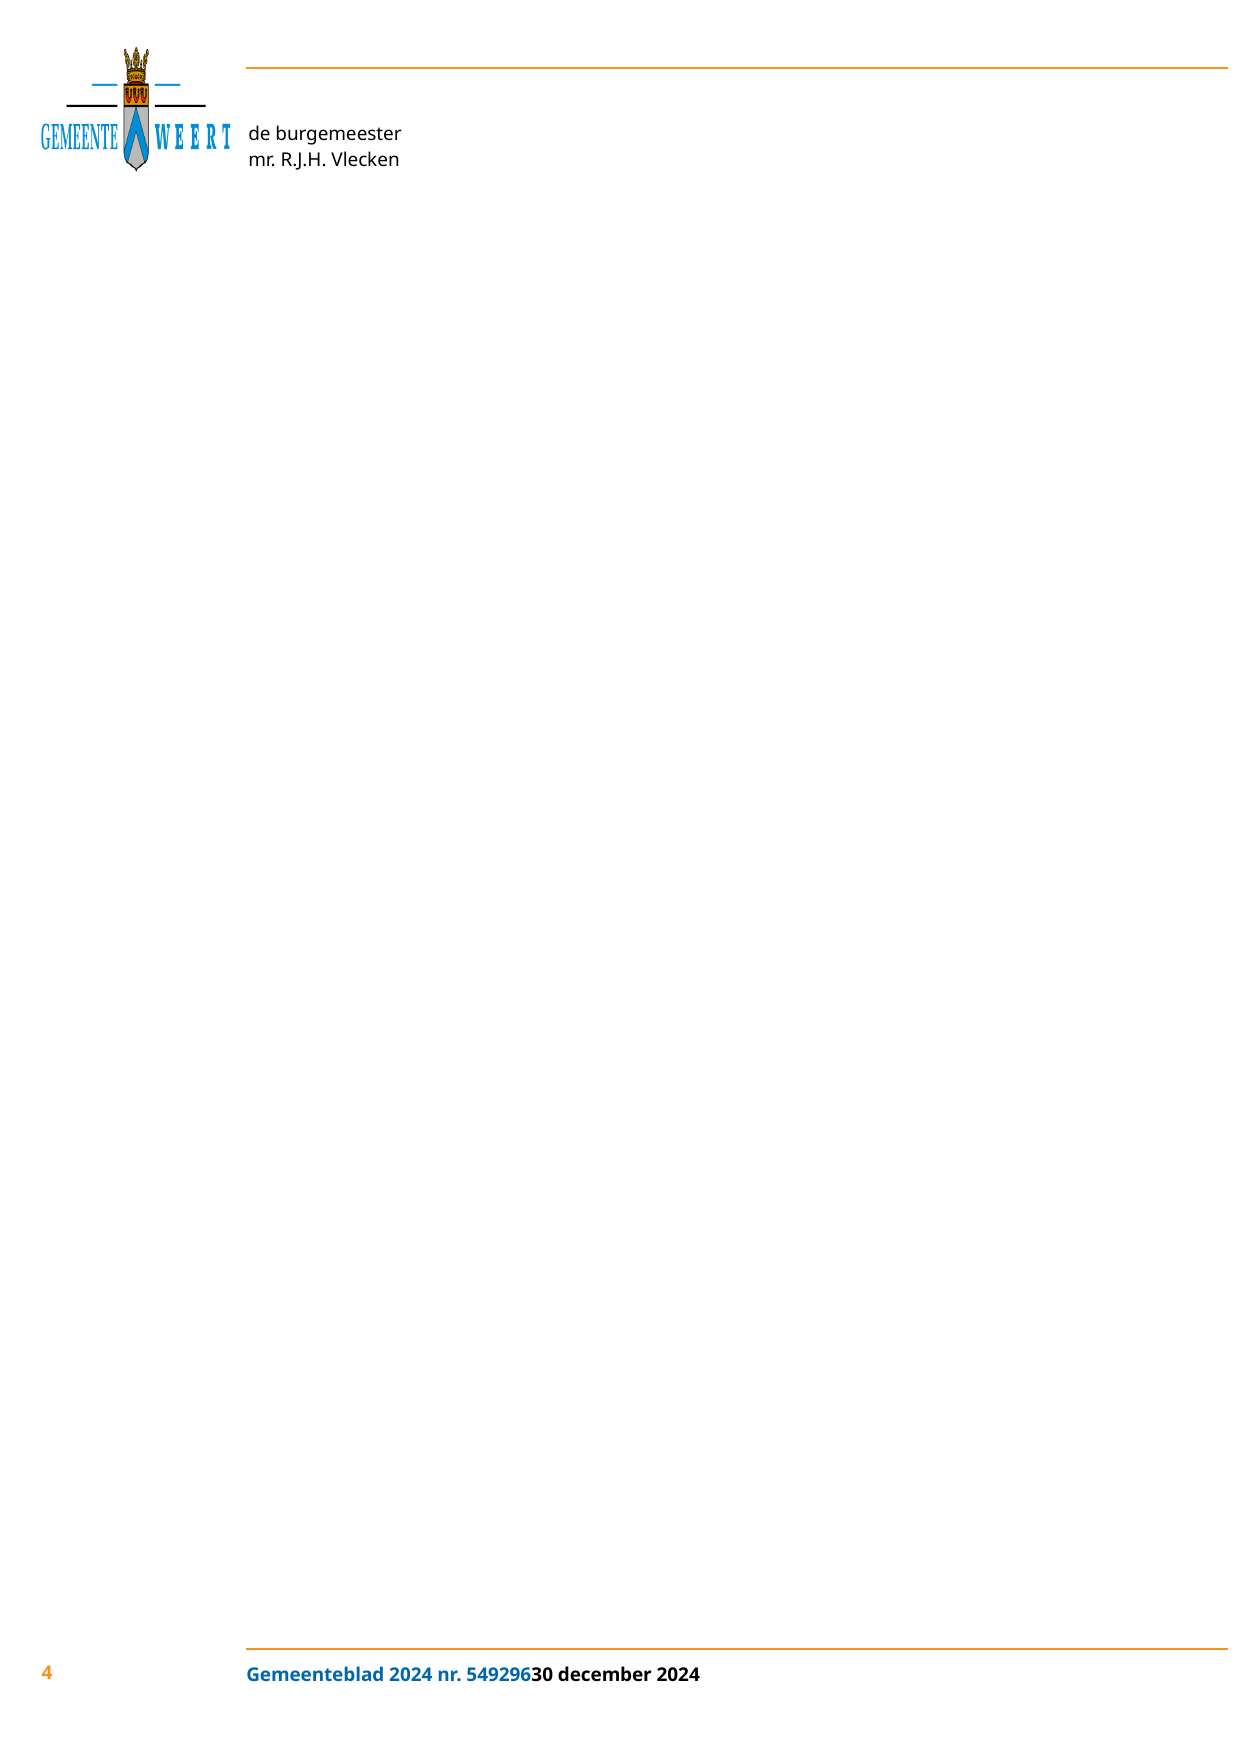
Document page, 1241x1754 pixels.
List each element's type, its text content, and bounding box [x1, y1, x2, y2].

text mr. R.J.H. Vlecken [248, 146, 1152, 172]
picture [41, 47, 231, 172]
text de burgemeester [248, 121, 1152, 146]
